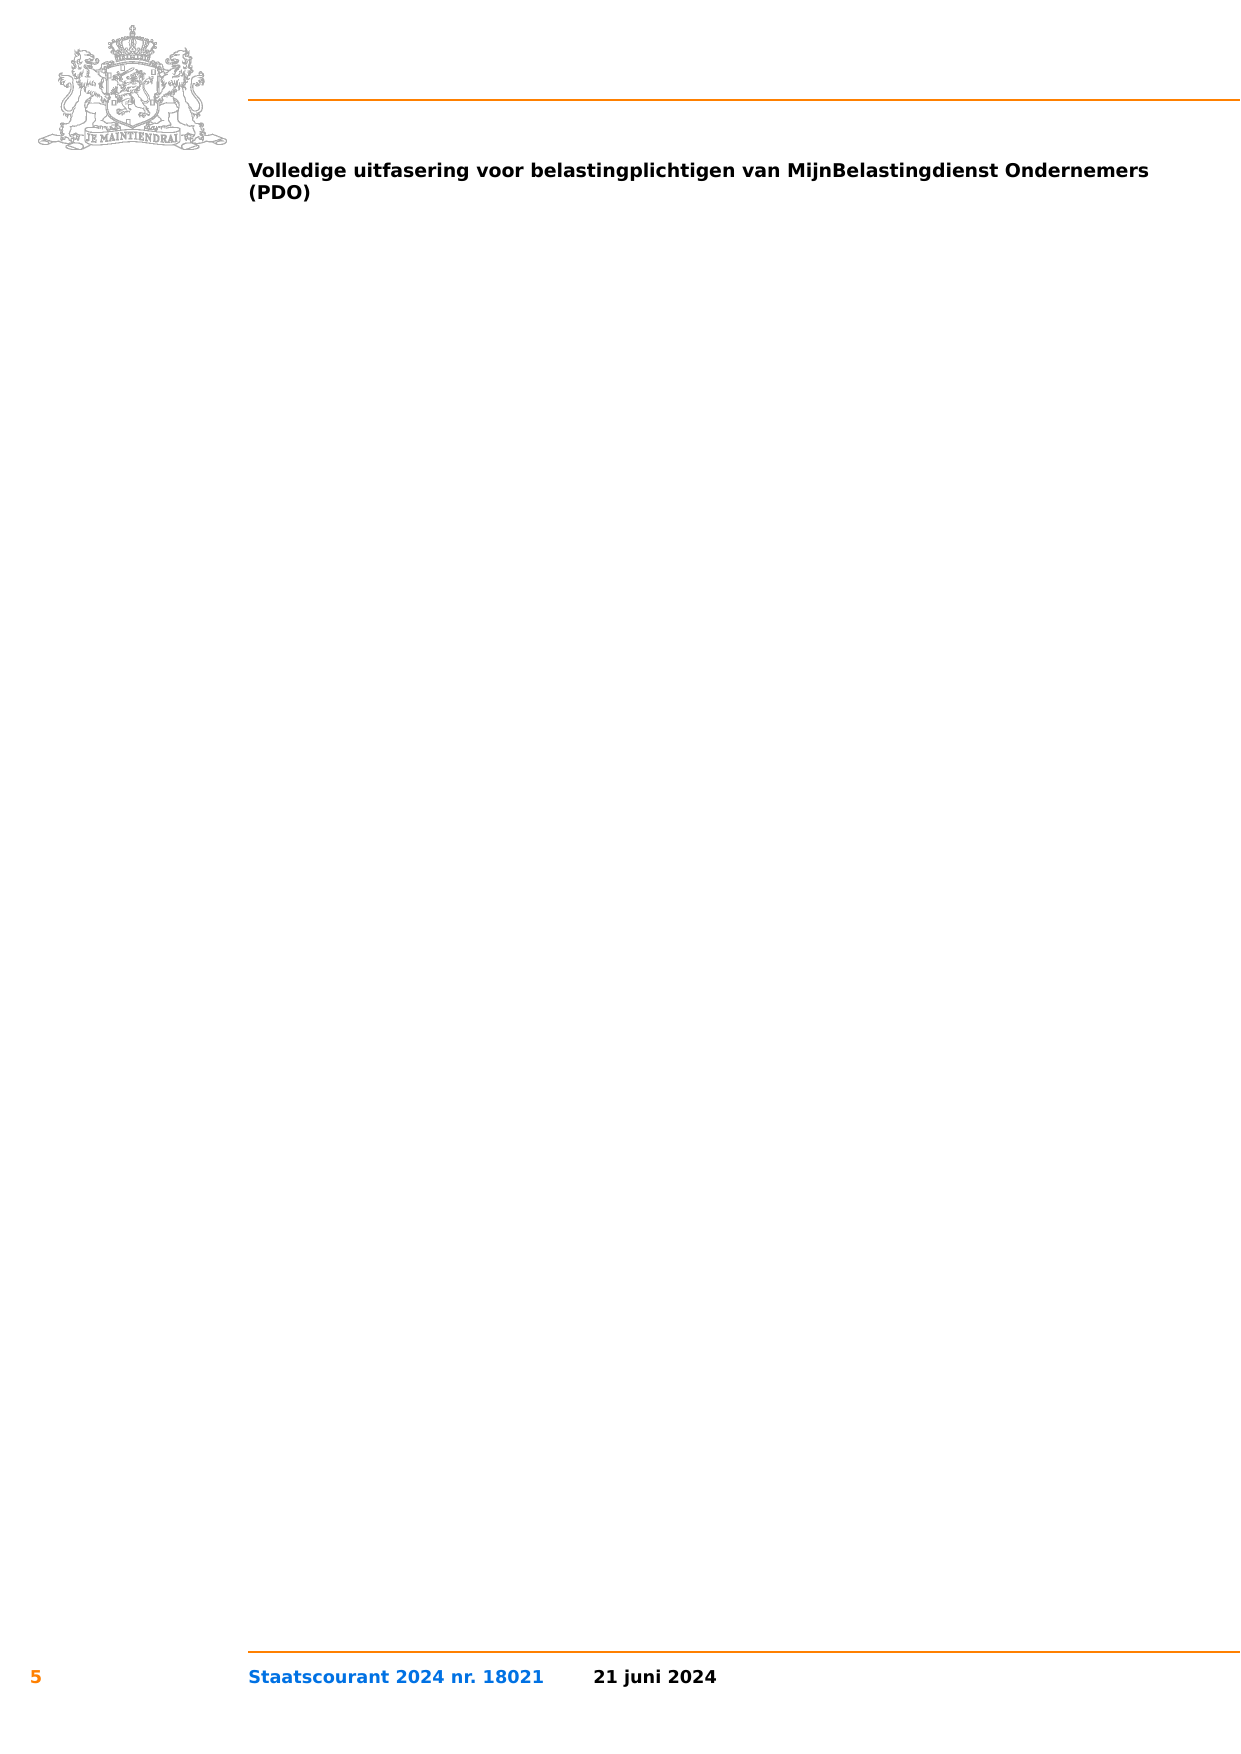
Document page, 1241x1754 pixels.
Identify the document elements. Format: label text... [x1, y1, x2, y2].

subtitle Volledige uitfasering voor belastingplichtigen van MijnBelastingdienst Ondernemers (PDO) [248, 160, 1163, 204]
picture [38, 25, 227, 150]
